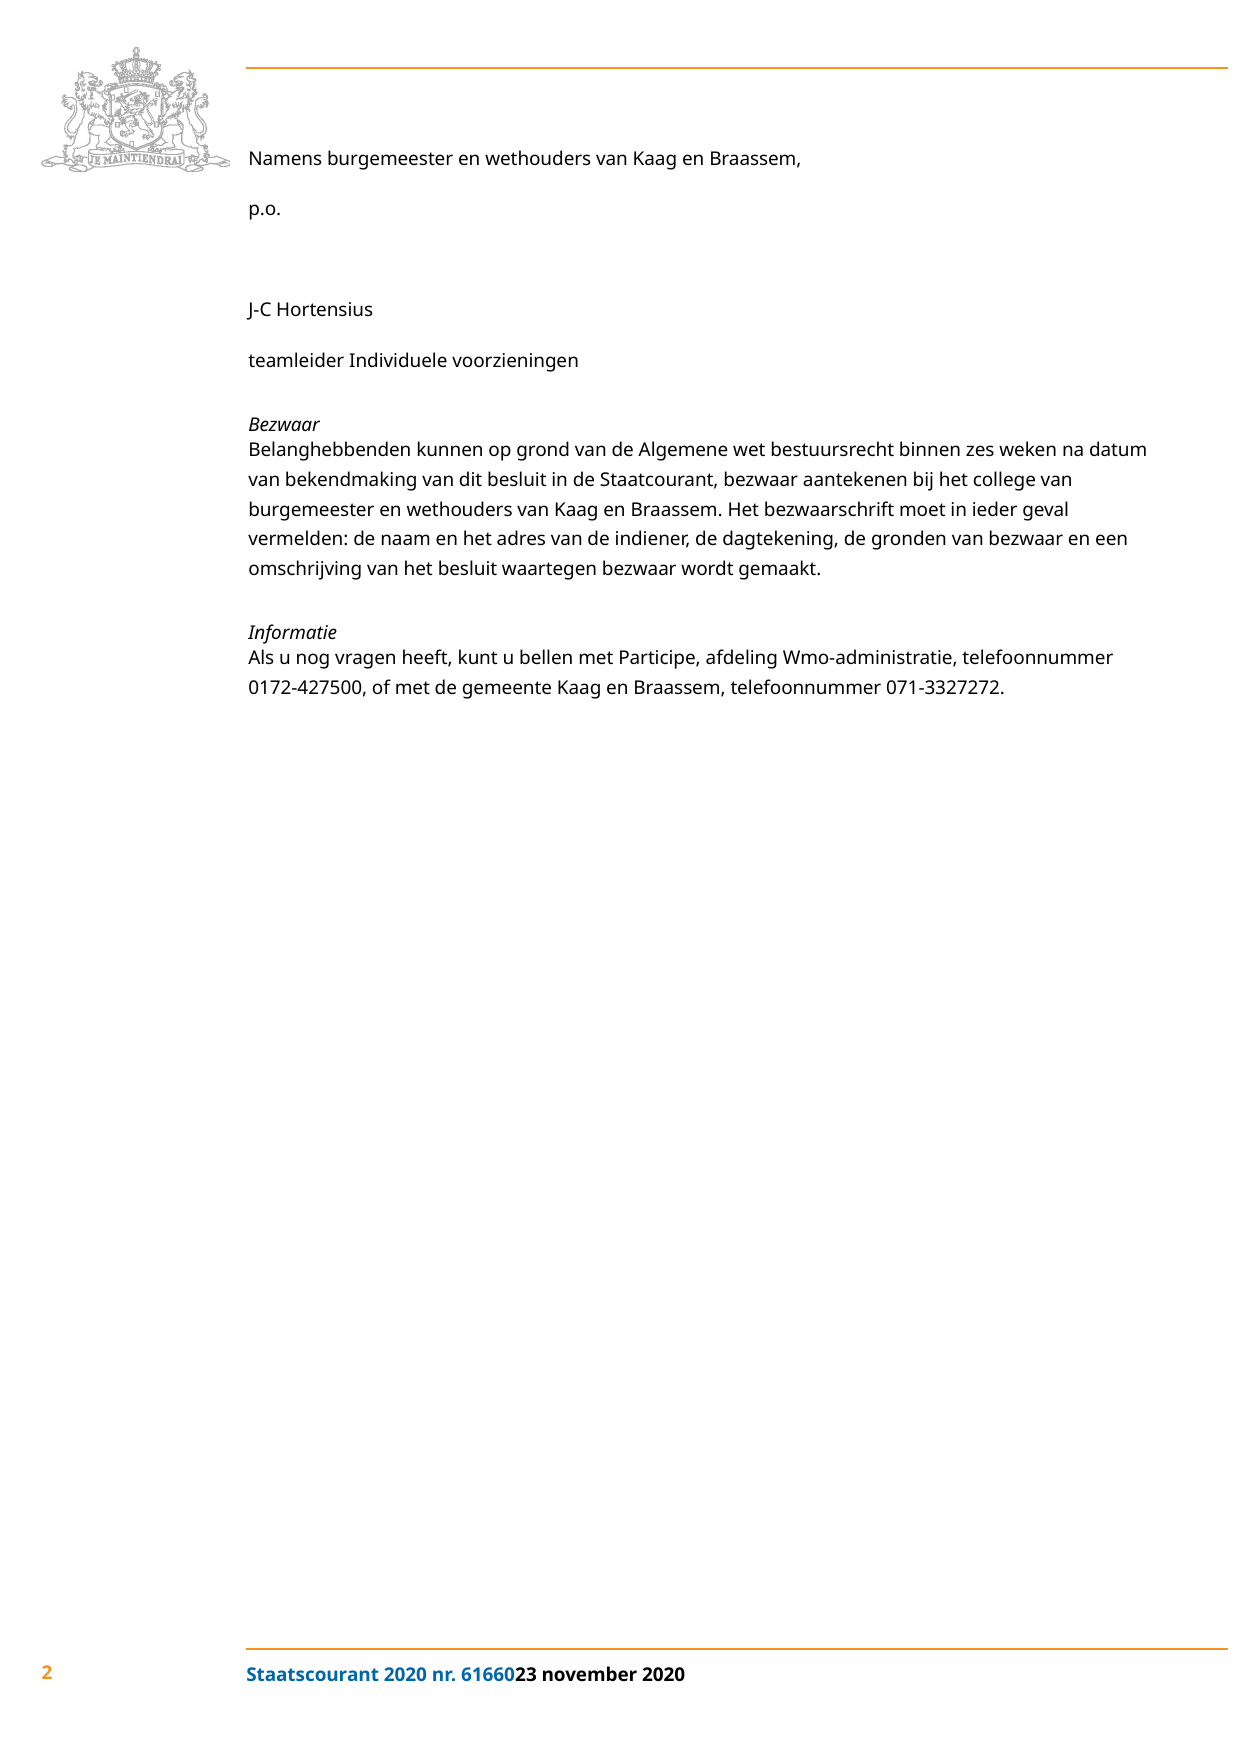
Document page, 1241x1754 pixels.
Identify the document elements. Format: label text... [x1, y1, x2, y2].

text Informatie [248, 619, 1152, 644]
text Bezwaar [248, 411, 1152, 437]
text Als u nog vragen heeft, kunt u bellen met Participe, afdeling Wmo-administratie, telefoonnummer 0172-427500, of met de gemeente Kaag en Braassem, telefoonnummer 071-3327272. [248, 644, 1152, 700]
text Belanghebbenden kunnen op grond van de Algemene wet bestuursrecht binnen zes weken na datum van bekendmaking van dit besluit in de Staatcourant, bezwaar aantekenen bij het college van burgemeester en wethouders van Kaag en Braassem. Het bezwaarschrift moet in ieder geval vermelden: de naam en het adres van de indiener, de dagtekening, de gronden van bezwaar en een omschrijving van het besluit waartegen bezwaar wordt gemaakt. [248, 437, 1152, 581]
text p.o. [248, 196, 1152, 221]
picture [41, 47, 231, 172]
text Namens burgemeester en wethouders van Kaag en Braassem, [248, 145, 1152, 171]
text J-C Hortensius [248, 296, 1152, 322]
text teamleider Individuele voorzieningen [248, 347, 1152, 373]
